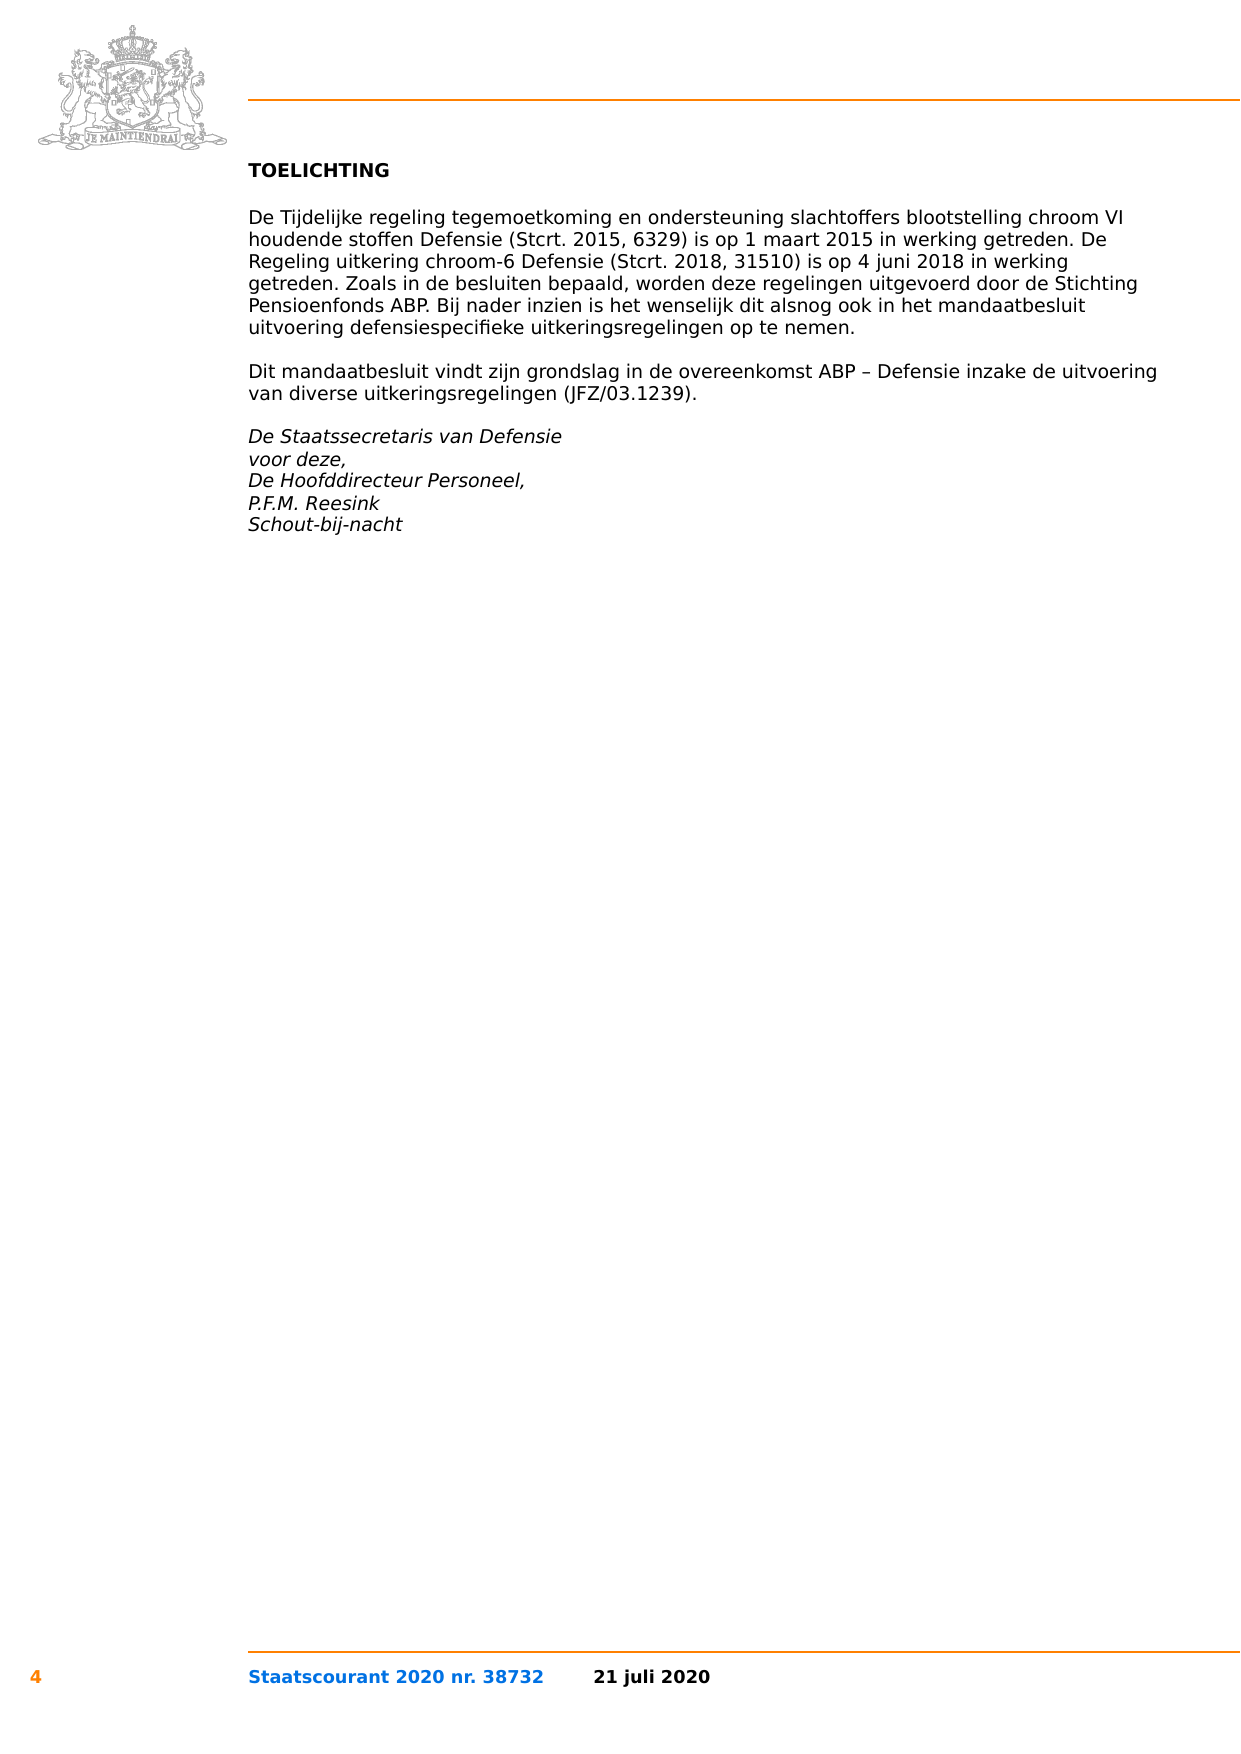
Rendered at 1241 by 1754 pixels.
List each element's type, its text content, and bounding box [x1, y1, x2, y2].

subtitle TOELICHTING [248, 160, 1163, 182]
picture [38, 25, 227, 150]
text De Staatssecretaris van Defensie voor deze, De Hoofddirecteur Personeel, P.F.M. Reesink Schout-bij-nacht [248, 426, 1163, 536]
text De Tijdelijke regeling tegemoetkoming en ondersteuning slachtoffers blootstelling chroom VI houdende stoffen Defensie (Stcrt. 2015, 6329) is op 1 maart 2015 in werking getreden. De Regeling uitkering chroom-6 Defensie (Stcrt. 2018, 31510) is op 4 juni 2018 in werking getreden. Zoals in de besluiten bepaald, worden deze regelingen uitgevoerd door de Stichting Pensioenfonds ABP. Bij nader inzien is het wenselijk dit alsnog ook in het mandaatbesluit uitvoering defensiespecifieke uitkeringsregelingen op te nemen. [248, 207, 1163, 339]
text Dit mandaatbesluit vindt zijn grondslag in de overeenkomst ABP – Defensie inzake de uitvoering van diverse uitkeringsregelingen (JFZ/03.1239). [248, 361, 1163, 404]
